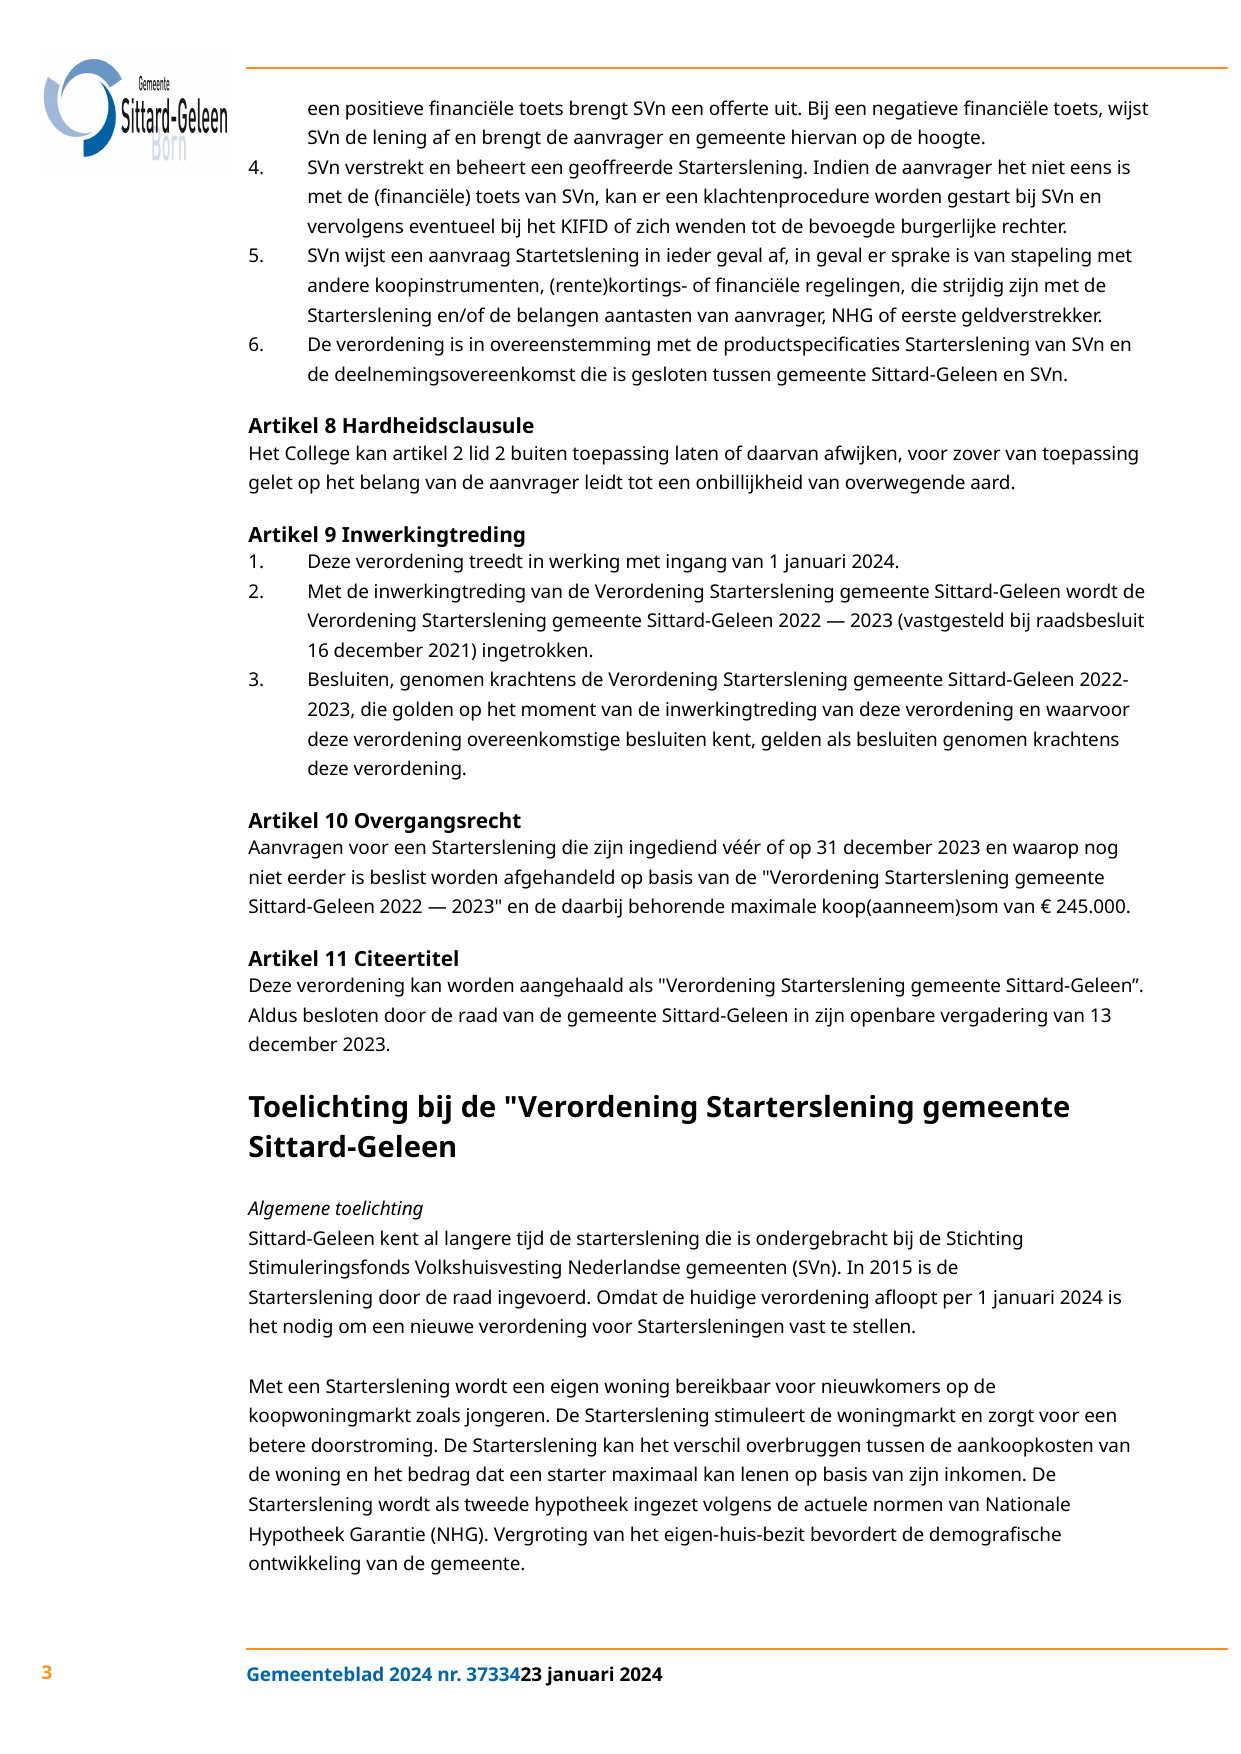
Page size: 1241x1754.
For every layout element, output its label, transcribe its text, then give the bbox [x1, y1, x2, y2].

text Starterslening door de raad ingevoerd. Omdat de huidige verordening afloopt per 1 januari 2024 is het nodig om een nieuwe verordening voor Startersleningen vast te stellen. [248, 1284, 1152, 1339]
text Artikel 9 Inwerkingtreding [248, 520, 1152, 548]
list De verordening is in overeenstemming met de productspecificaties Starterslening van SVn en de deelnemingsovereenkomst die is gesloten tussen gemeente Sittard-Geleen en SVn. [248, 331, 1152, 387]
text Stimuleringsfonds Volkshuisvesting Nederlandse gemeenten (SVn). In 2015 is de [248, 1254, 1152, 1280]
list SVn wijst een aanvraag Startetslening in ieder geval af, in geval er sprake is van stapeling met andere koopinstrumenten, (rente)kortings- of financiële regelingen, die strijdig zijn met de Starterslening en/of de belangen aantasten van aanvrager, NHG of eerste geldverstrekker. [248, 243, 1152, 328]
text Sittard-Geleen kent al langere tijd de starterslening die is ondergebracht bij de Stichting [248, 1225, 1152, 1251]
text Met een Starterslening wordt een eigen woning bereikbaar voor nieuwkomers op de koopwoningmarkt zoals jongeren. De Starterslening stimuleert de woningmarkt en zorgt voor een betere doorstroming. De Starterslening kan het verschil overbruggen tussen de aankoopkosten van de woning en het bedrag dat een starter maximaal kan lenen op basis van zijn inkomen. De Starterslening wordt als tweede hypotheek ingezet volgens de actuele normen van Nationale Hypotheek Garantie (NHG). Vergroting van het eigen-huis-bezit bevordert de demografische ontwikkeling van de gemeente. [248, 1373, 1152, 1576]
text Deze verordening kan worden aangehaald als "Verordening Starterslening gemeente Sittard-Geleen’’. [248, 972, 1152, 998]
list SVn verstrekt en beheert een geoffreerde Starterslening. Indien de aanvrager het niet eens is met de (financiële) toets van SVn, kan er een klachtenprocedure worden gestart bij SVn en vervolgens eventueel bij het KIFID of zich wenden tot de bevoegde burgerlijke rechter. [248, 154, 1152, 239]
list Met de inwerkingtreding van de Verordening Starterslening gemeente Sittard-Geleen wordt de Verordening Starterslening gemeente Sittard-Geleen 2022 — 2023 (vastgesteld bij raadsbesluit 16 december 2021) ingetrokken. [248, 578, 1152, 663]
text Aanvragen voor een Starterslening die zijn ingediend véér of op 31 december 2023 en waarop nog niet eerder is beslist worden afgehandeld op basis van de "Verordening Starterslening gemeente Sittard-Geleen 2022 — 2023" en de daarbij behorende maximale koop(aanneem)som van € 245.000. [248, 834, 1152, 919]
list Besluiten, genomen krachtens de Verordening Starterslening gemeente Sittard-Geleen 2022-2023, die golden op het moment van de inwerkingtreding van deze verordening en waarvoor deze verordening overeenkomstige besluiten kent, gelden als besluiten genomen krachtens deze verordening. [248, 667, 1152, 781]
list Deze verordening treedt in werking met ingang van 1 januari 2024. [248, 548, 1152, 574]
text Artikel 10 Overgangsrecht [248, 806, 1152, 834]
text Toelichting bij de "Verordening Starterslening gemeente Sittard-Geleen [248, 1087, 1152, 1166]
text Het College kan artikel 2 lid 2 buiten toepassing laten of daarvan afwijken, voor zover van toepassing gelet op het belang van de aanvrager leidt tot een onbillijkheid van overwegende aard. [248, 440, 1152, 495]
text Aldus besloten door de raad van de gemeente Sittard-Geleen in zijn openbare vergadering van 13 december 2023. [248, 1002, 1152, 1057]
text Artikel 11 Citeertitel [248, 944, 1152, 972]
text Algemene toelichting [248, 1195, 1152, 1221]
text Artikel 8 Hardheidsclausule [248, 411, 1152, 440]
list een positieve financiële toets brengt SVn een offerte uit. Bij een negatieve financiële toets, wijst SVn de lening af en brengt de aanvrager en gemeente hiervan op de hoogte. [248, 95, 1152, 150]
picture [41, 47, 231, 172]
